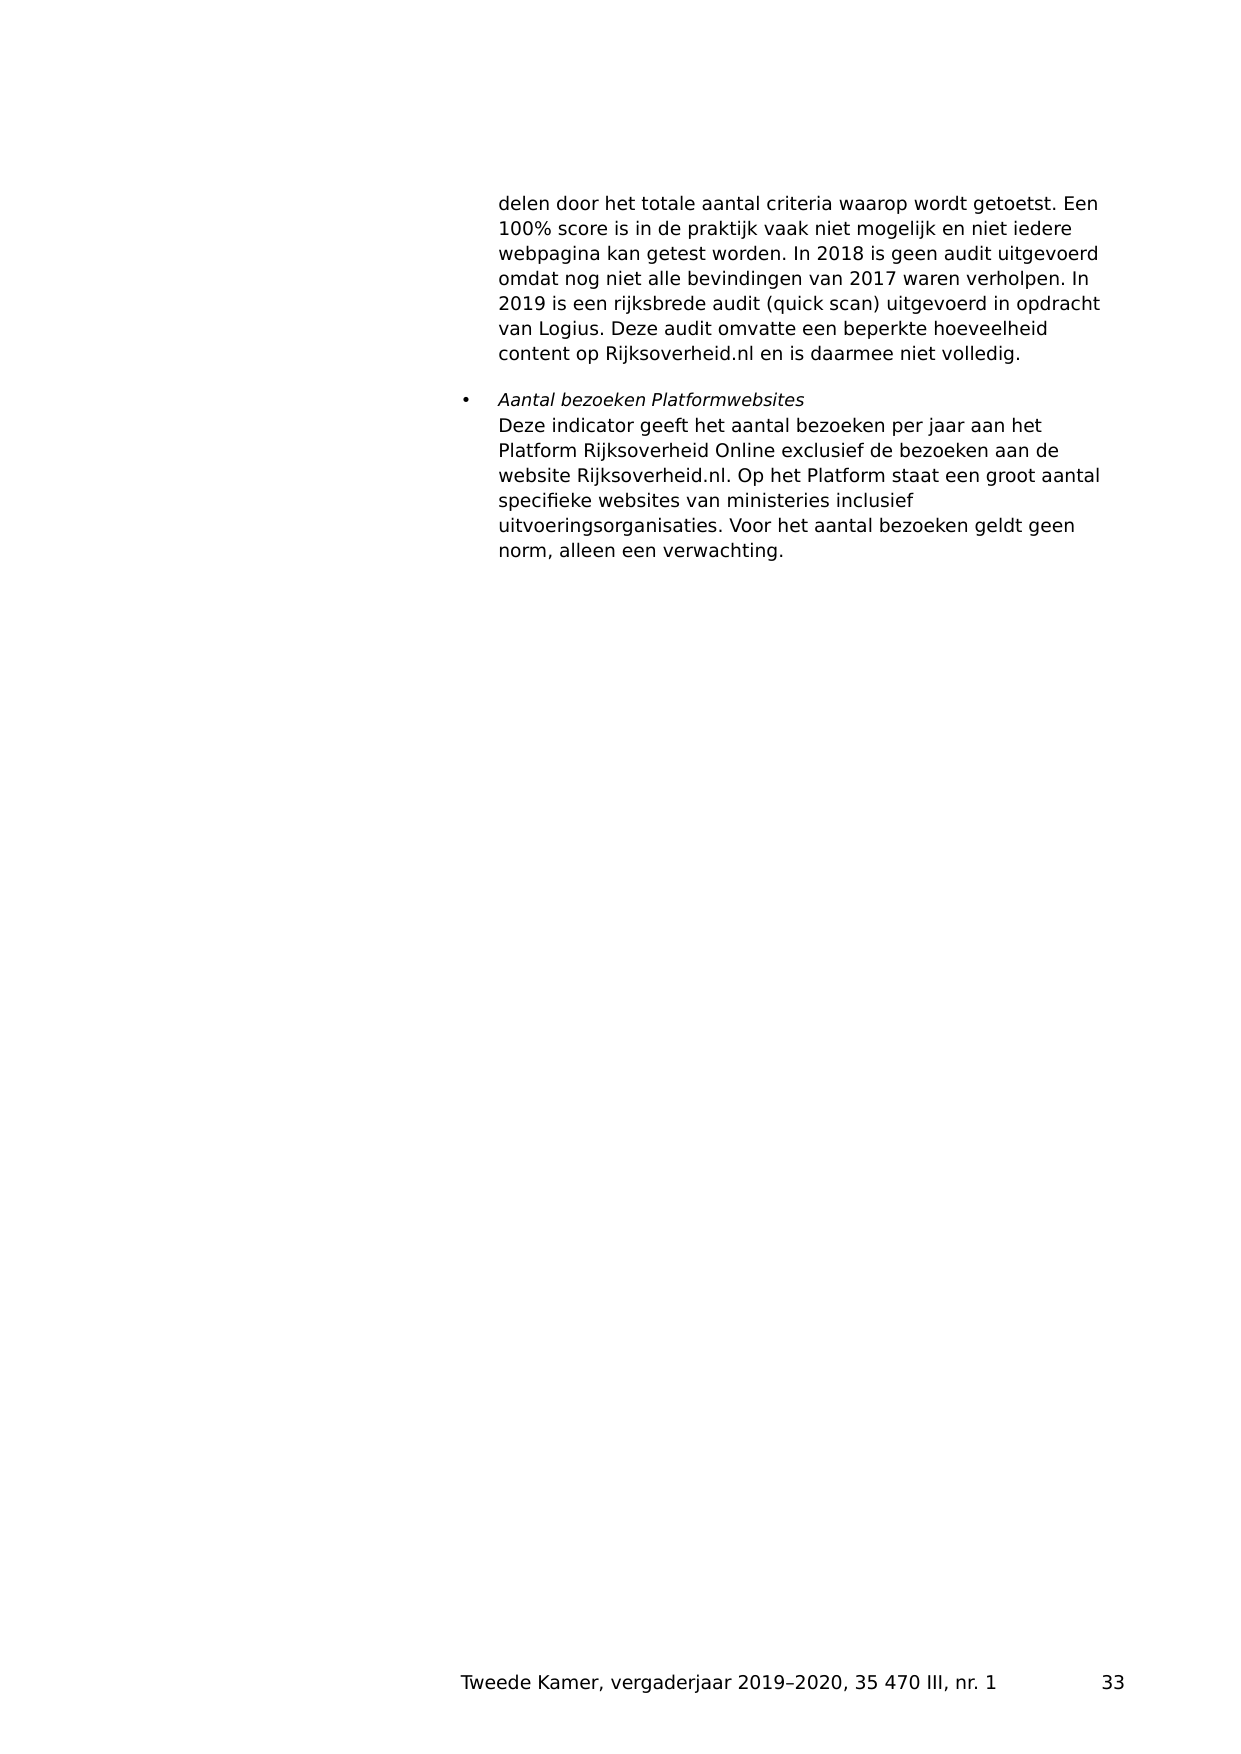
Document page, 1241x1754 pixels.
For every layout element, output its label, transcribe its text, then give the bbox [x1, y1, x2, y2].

list Deze indicator geeft het aantal bezoeken per jaar aan het Platform Rijksoverheid Online exclusief de bezoeken aan de website Rijksoverheid.nl. Op het Platform staat een groot aantal specifieke websites van ministeries inclusief uitvoeringsorganisaties. Voor het aantal bezoeken geldt geen norm, alleen een verwachting. [461, 413, 1125, 563]
list delen door het totale aantal criteria waarop wordt getoetst. Een 100% score is in de praktijk vaak niet mogelijk en niet iedere webpagina kan getest worden. In 2018 is geen audit uitgevoerd omdat nog niet alle bevindingen van 2017 waren verholpen. In 2019 is een rijksbrede audit (quick scan) uitgevoerd in opdracht van Logius. Deze audit omvatte een beperkte hoeveelheid content op Rijksoverheid.nl en is daarmee niet volledig. [461, 191, 1125, 366]
list Aantal bezoeken Platformwebsites [461, 388, 1125, 411]
